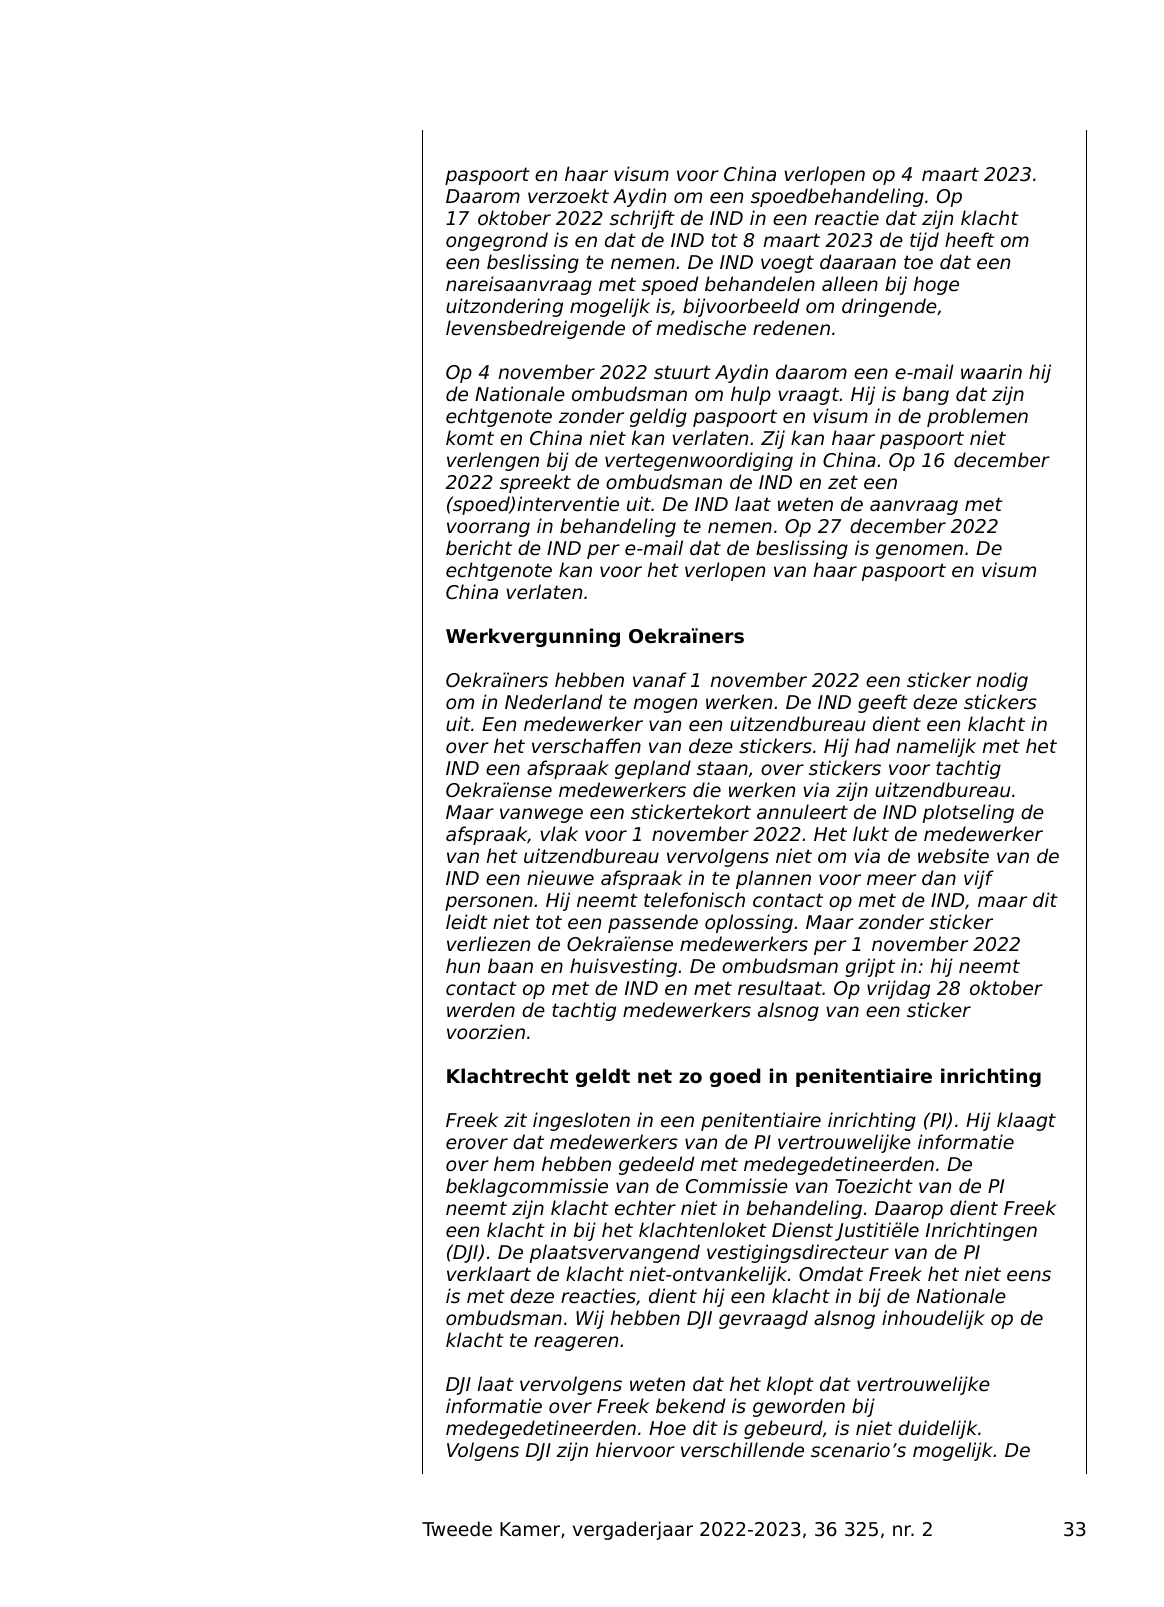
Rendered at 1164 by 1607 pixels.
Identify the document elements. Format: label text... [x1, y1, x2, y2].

table_header paspoort en haar visum voor China verlopen op 4 maart 2023. Daarom verzoekt Aydin om een spoedbehandeling. Op 17 oktober 2022 schrijft de IND in een reactie dat zijn klacht ongegrond is en dat de IND tot 8 maart 2023 de tijd heeft om een beslissing te nemen. De IND voegt daaraan toe dat een nareisaanvraag met spoed behandelen alleen bij hoge uitzondering mogelijk is, bijvoorbeeld om dringende, levensbedreigende of medische redenen. Op 4 november 2022 stuurt Aydin daarom een e-mail waarin hij de Nationale ombudsman om hulp vraagt. Hij is bang dat zijn echtgenote zonder geldig paspoort en visum in de problemen komt en China niet kan verlaten. Zij kan haar paspoort niet verlengen bij de vertegenwoordiging in China. Op 16 december 2022 spreekt de ombudsman de IND en zet een (spoed)interventie uit. De IND laat weten de aanvraag met voorrang in behandeling te nemen. Op 27 december 2022 bericht de IND per e-mail dat de beslissing is genomen. De echtgenote kan voor het verlopen van haar paspoort en visum China verlaten. Werkvergunning Oekraïners Oekraïners hebben vanaf 1 november 2022 een sticker nodig om in Nederland te mogen werken. De IND geeft deze stickers uit. Een medewerker van een uitzendbureau dient een klacht in over het verschaffen van deze stickers. Hij had namelijk met het IND een afspraak gepland staan, over stickers voor tachtig Oekraïense medewerkers die werken via zijn uitzendbureau. Maar vanwege een stickertekort annuleert de IND plotseling de afspraak, vlak voor 1 november 2022. Het lukt de medewerker van het uitzendbureau vervolgens niet om via de website van de IND een nieuwe afspraak in te plannen voor meer dan vijf personen. Hij neemt telefonisch contact op met de IND, maar dit leidt niet tot een passende oplossing. Maar zonder sticker verliezen de Oekraïense medewerkers per 1 november 2022 hun baan en huisvesting. De ombudsman grijpt in: hij neemt contact op met de IND en met resultaat. Op vrijdag 28 oktober werden de tachtig medewerkers alsnog van een sticker voorzien. Klachtrecht geldt net zo goed in penitentiaire inrichting Freek zit ingesloten in een penitentiaire inrichting (PI). Hij klaagt erover dat medewerkers van de PI vertrouwelijke informatie over hem hebben gedeeld met medegedetineerden. De beklagcommissie van de Commissie van Toezicht van de PI neemt zijn klacht echter niet in behandeling. Daarop dient Freek een klacht in bij het klachtenloket Dienst Justitiële Inrichtingen (DJI). De plaatsvervangend vestigingsdirecteur van de PI verklaart de klacht niet-ontvankelijk. Omdat Freek het niet eens is met deze reacties, dient hij een klacht in bij de Nationale ombudsman. Wij hebben DJI gevraagd alsnog inhoudelijk op de klacht te reageren. DJI laat vervolgens weten dat het klopt dat vertrouwelijke informatie over Freek bekend is geworden bij medegedetineerden. Hoe dit is gebeurd, is niet duidelijk. Volgens DJI zijn hiervoor verschillende scenario’s mogelijk. De [423, 130, 1086, 1474]
